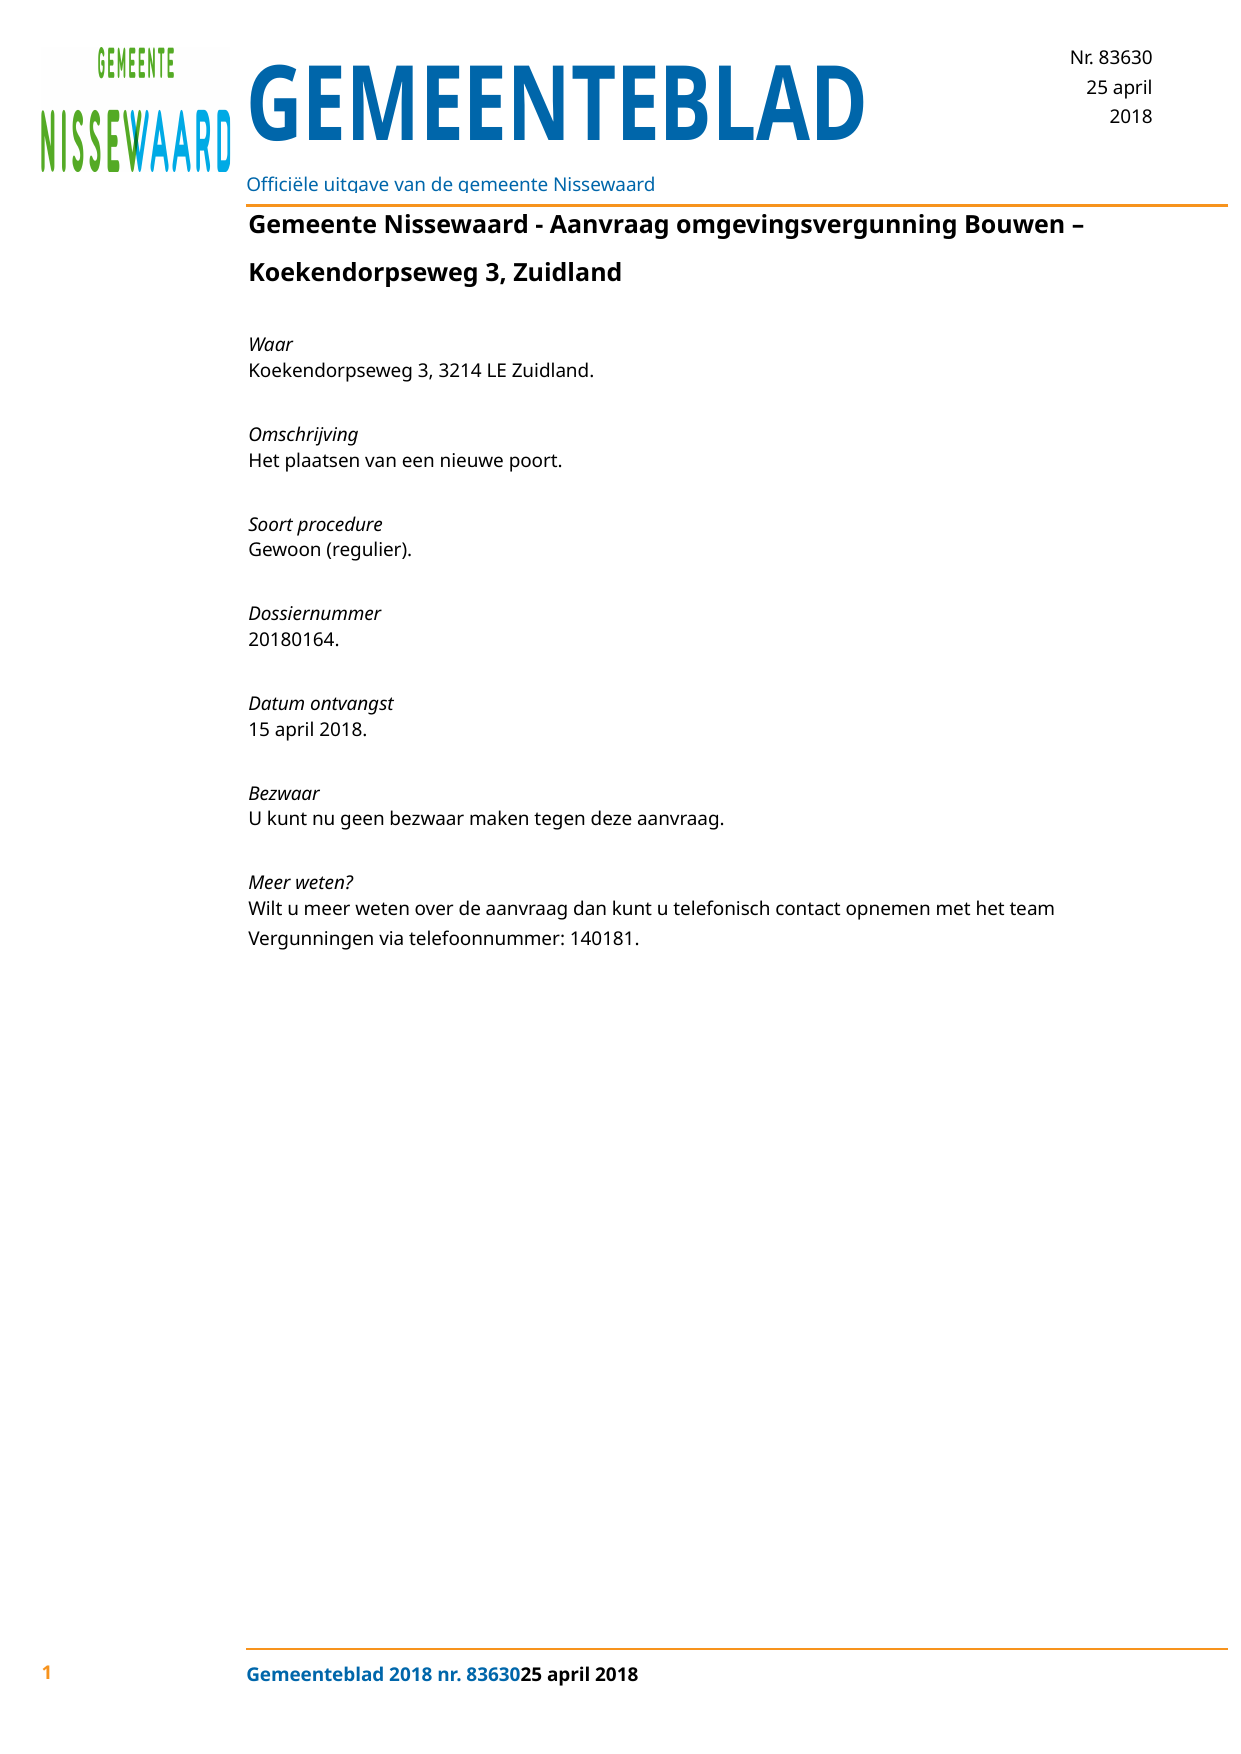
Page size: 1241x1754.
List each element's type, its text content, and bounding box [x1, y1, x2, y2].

text Soort procedure [248, 511, 1152, 537]
text Gemeente Nissewaard - Aanvraag omgevingsvergunning Bouwen – Koekendorpseweg 3, Zuidland [248, 207, 1152, 288]
text Datum ontvangst [248, 690, 1152, 716]
text Wilt u meer weten over de aanvraag dan kunt u telefonisch contact opnemen met het team Vergunningen via telefoonnummer: 140181. [248, 895, 1152, 951]
text Gewoon (regulier). [248, 537, 1152, 562]
text Dossiernummer [248, 601, 1152, 626]
picture [176, 157, 187, 172]
text Het plaatsen van een nieuwe poort. [248, 447, 1152, 473]
picture [222, 122, 227, 160]
text 20180164. [248, 626, 1152, 652]
text Omschrijving [248, 421, 1152, 447]
text U kunt nu geen bezwaar maken tegen deze aanvraag. [248, 806, 1152, 831]
text Koekendorpseweg 3, 3214 LE Zuidland. [248, 357, 1152, 383]
picture [201, 122, 206, 138]
text Bezwaar [248, 780, 1152, 806]
text 15 april 2018. [248, 716, 1152, 742]
picture [41, 47, 231, 172]
picture [154, 157, 165, 172]
text Waar [248, 331, 1152, 357]
text Meer weten? [248, 869, 1152, 895]
picture [200, 151, 206, 172]
